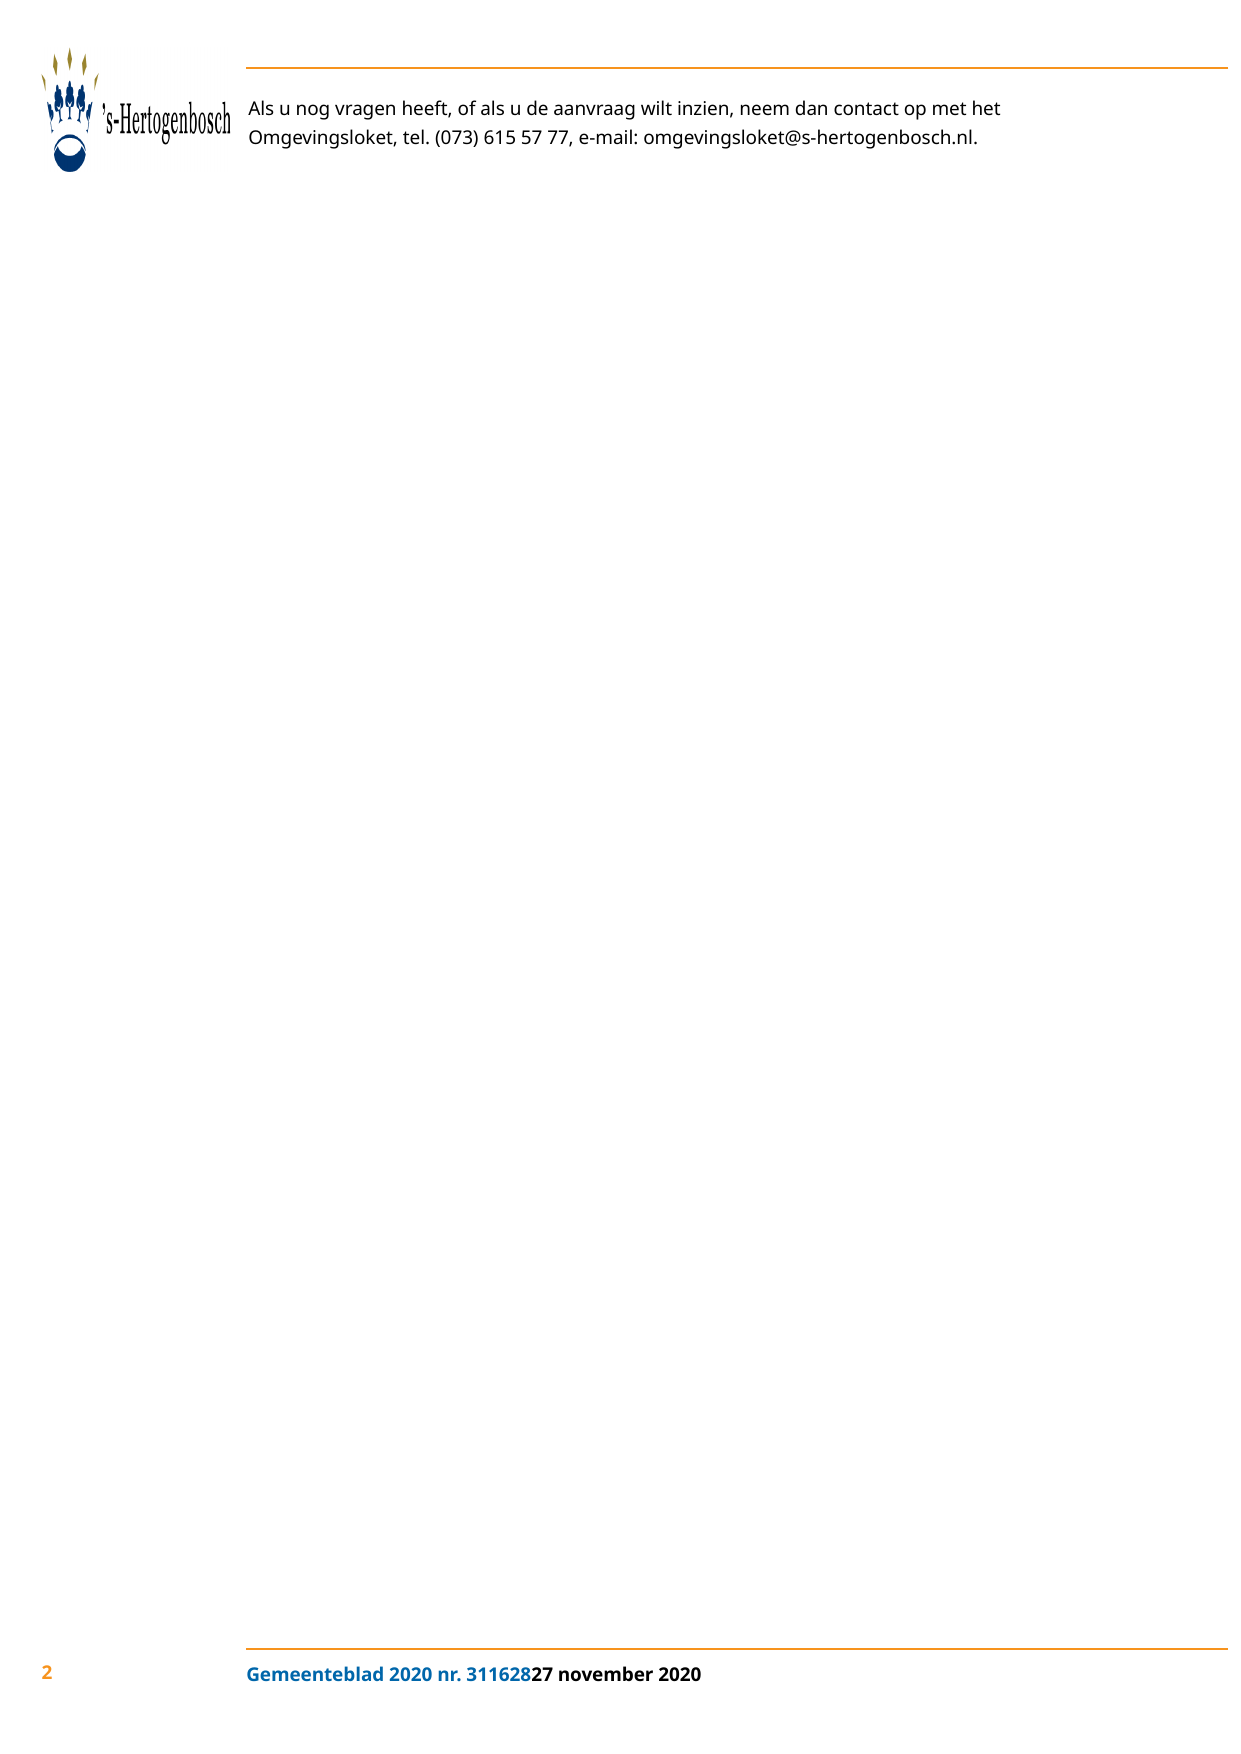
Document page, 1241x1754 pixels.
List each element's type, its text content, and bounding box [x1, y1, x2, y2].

text Als u nog vragen heeft, of als u de aanvraag wilt inzien, neem dan contact op met het Omgevingsloket, tel. (073) 615 57 77, e-mail: omgevingsloket@s-hertogenbosch.nl. [248, 95, 1152, 150]
picture [41, 47, 231, 172]
